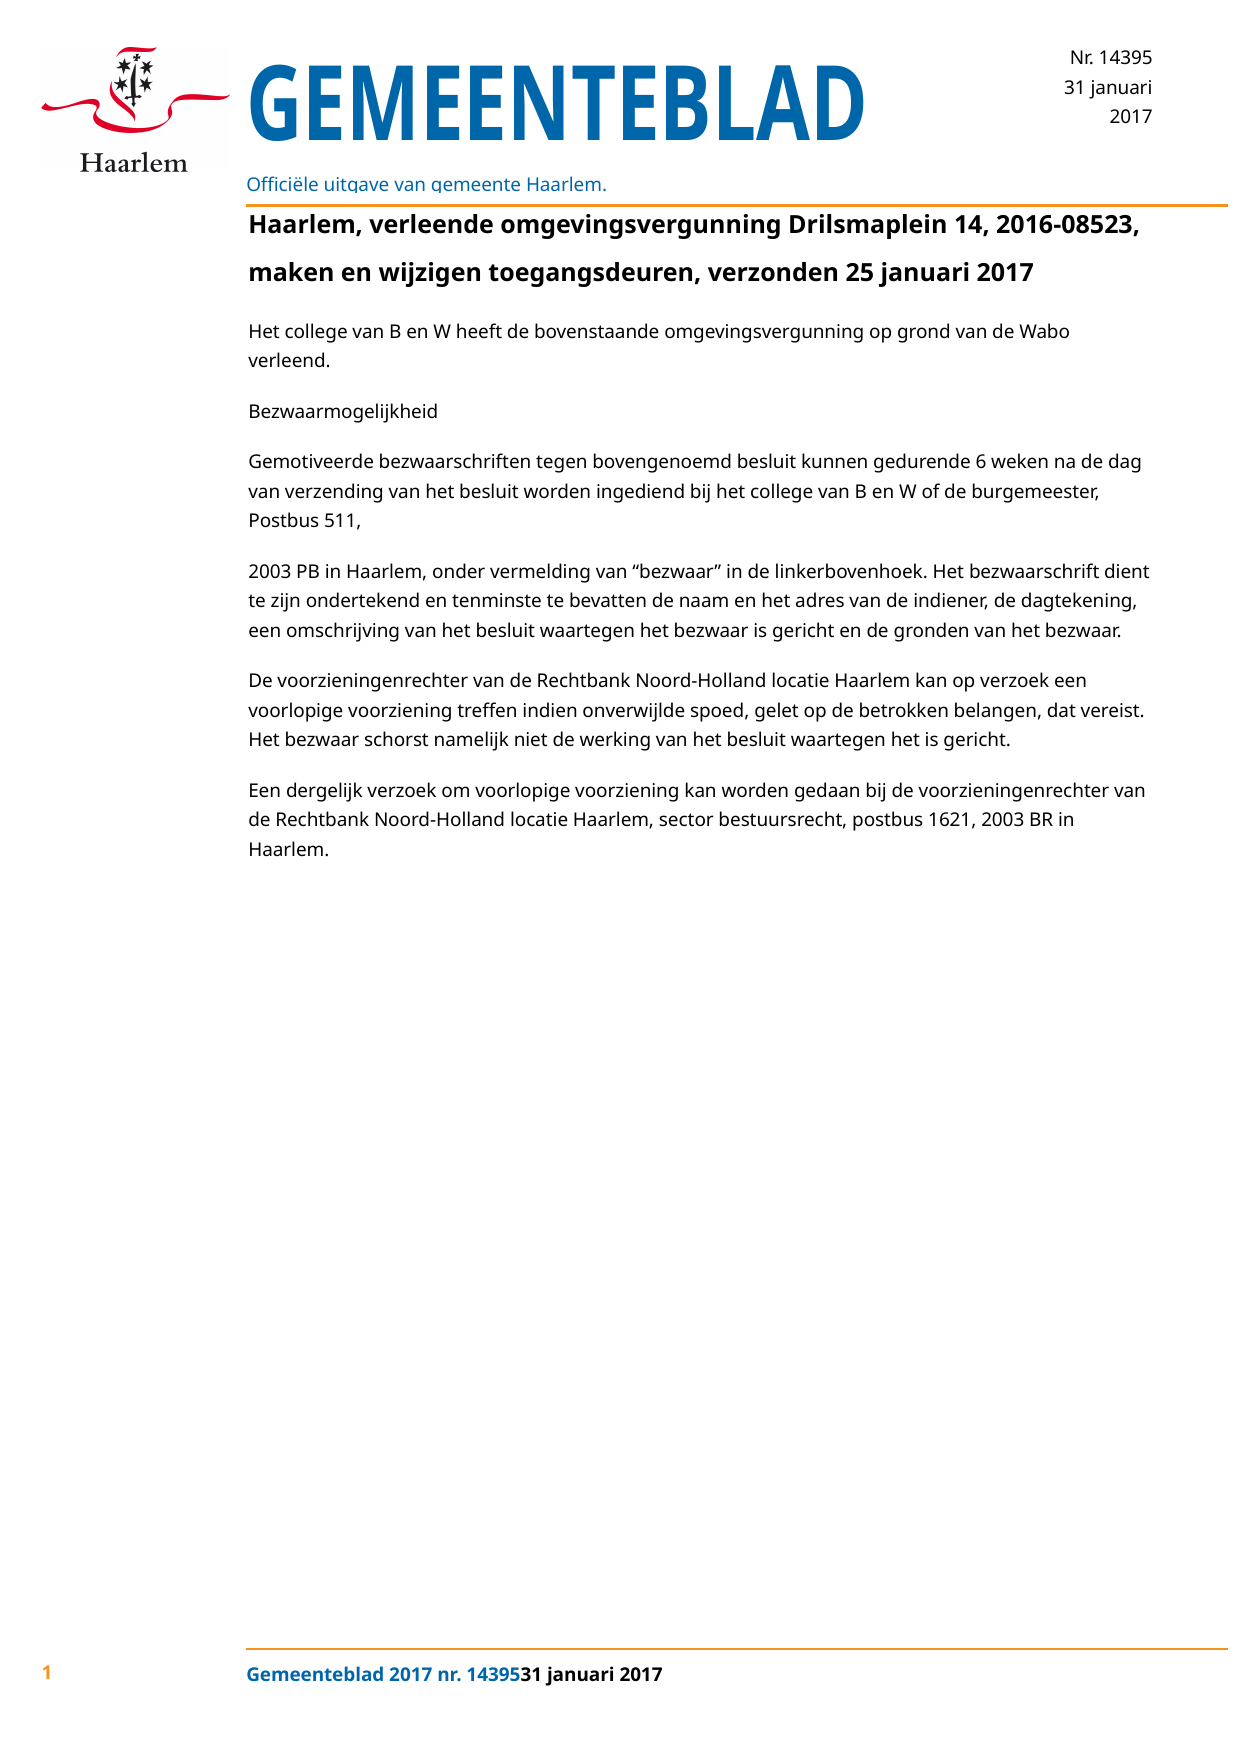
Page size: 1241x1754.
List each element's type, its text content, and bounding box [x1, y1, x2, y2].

picture [41, 47, 231, 172]
text Een dergelijk verzoek om voorlopige voorziening kan worden gedaan bij de voorzieningenrechter van de Rechtbank Noord-Holland locatie Haarlem, sector bestuursrecht, postbus 1621, 2003 BR in Haarlem. [248, 777, 1152, 862]
text Gemotiveerde bezwaarschriften tegen bovengenoemd besluit kunnen gedurende 6 weken na de dag van verzending van het besluit worden ingediend bij het college van B en W of de burgemeester, Postbus 511, [248, 448, 1152, 533]
text Bezwaarmogelijkheid [248, 398, 1152, 424]
text De voorzieningenrechter van de Rechtbank Noord-Holland locatie Haarlem kan op verzoek een voorlopige voorziening treffen indien onverwijlde spoed, gelet op de betrokken belangen, dat vereist. Het bezwaar schorst namelijk niet de werking van het besluit waartegen het is gericht. [248, 667, 1152, 752]
text 2003 PB in Haarlem, onder vermelding van “bezwaar” in de linkerbovenhoek. Het bezwaarschrift dient te zijn ondertekend en tenminste te bevatten de naam en het adres van de indiener, de dagtekening, een omschrijving van het besluit waartegen het bezwaar is gericht en de gronden van het bezwaar. [248, 558, 1152, 643]
text Het college van B en W heeft de bovenstaande omgevingsvergunning op grond van de Wabo verleend. [248, 318, 1152, 373]
text Haarlem, verleende omgevingsvergunning Drilsmaplein 14, 2016-08523, maken en wijzigen toegangsdeuren, verzonden 25 januari 2017 [248, 207, 1152, 288]
